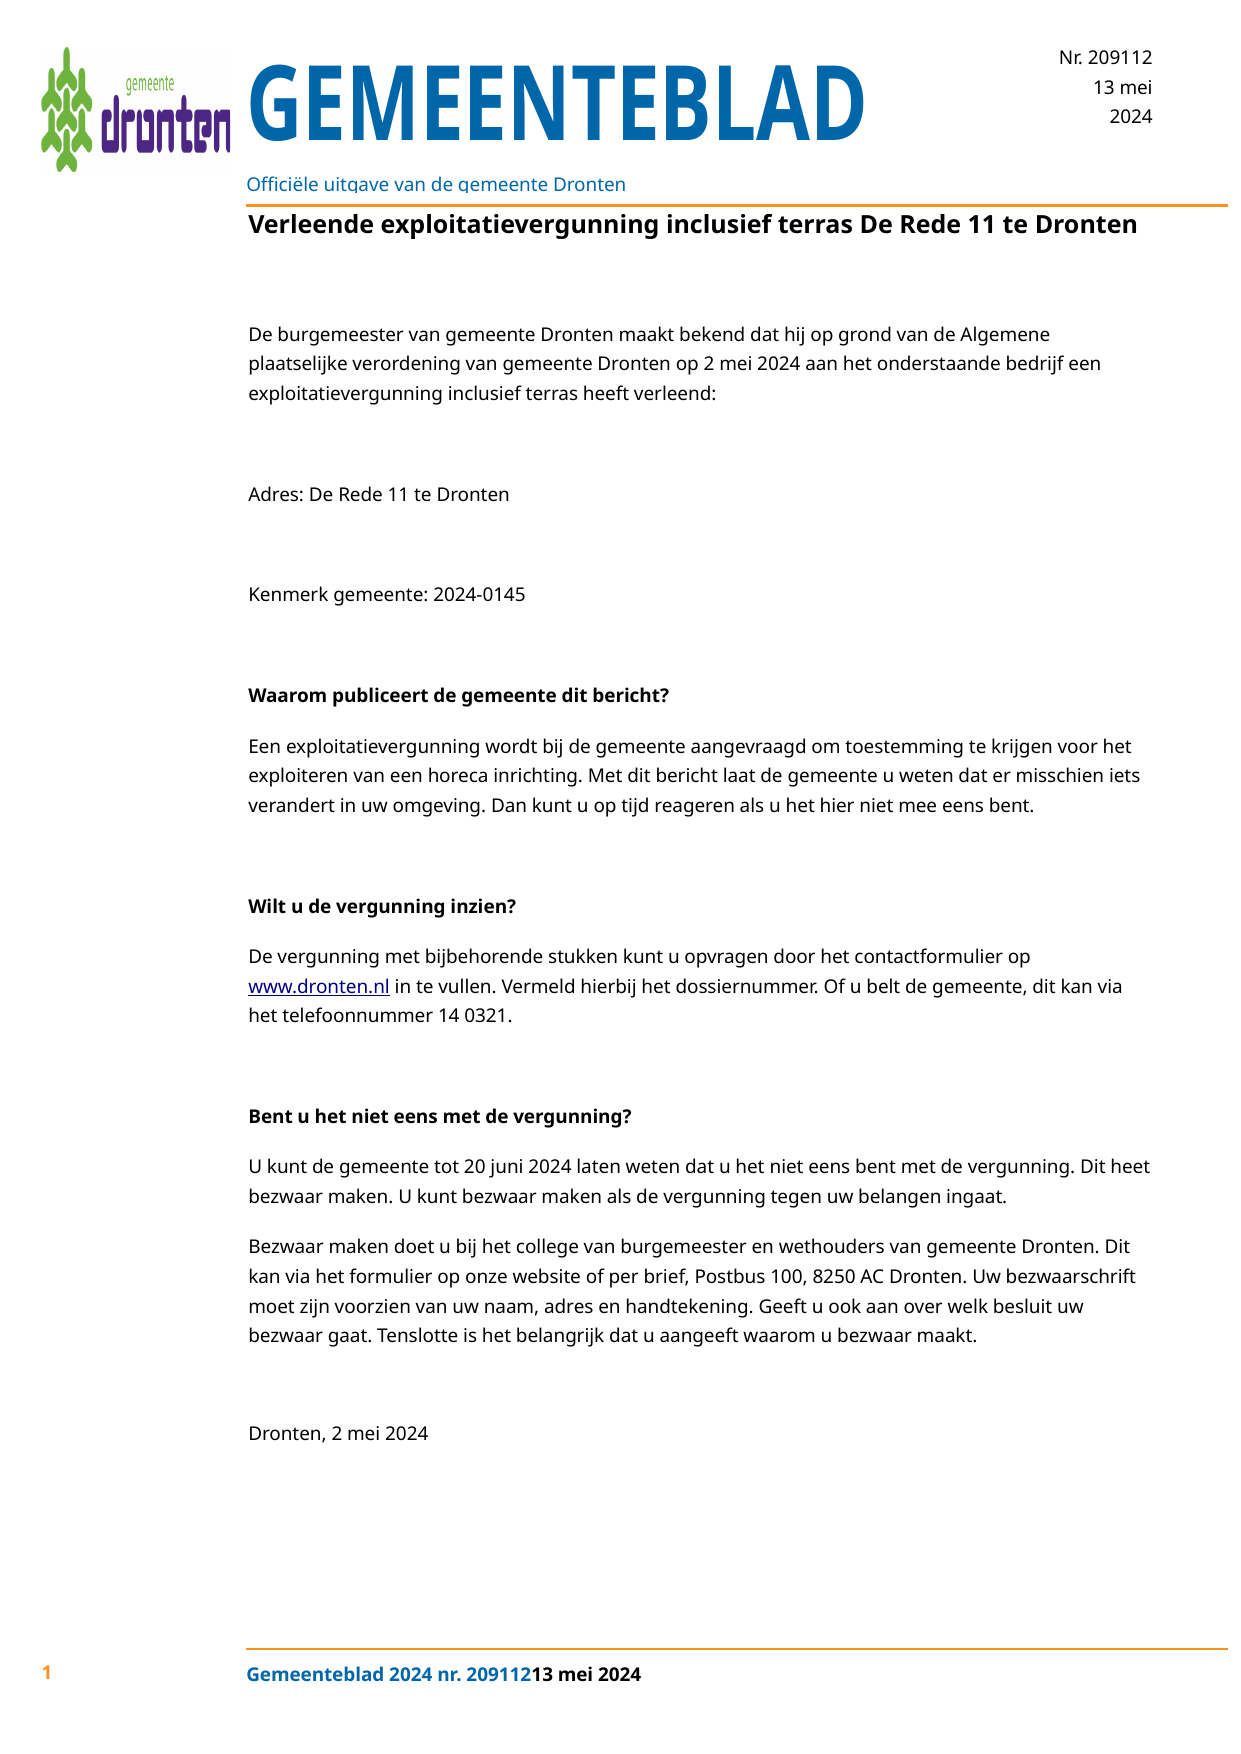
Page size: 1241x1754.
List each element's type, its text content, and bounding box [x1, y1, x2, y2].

text Bezwaar maken doet u bij het college van burgemeester en wethouders van gemeente Dronten. Dit kan via het formulier op onze website of per brief, Postbus 100, 8250 AC Dronten. Uw bezwaarschrift moet zijn voorzien van uw naam, adres en handtekening. Geeft u ook aan over welk besluit uw bezwaar gaat. Tenslotte is het belangrijk dat u aangeeft waarom u bezwaar maakt. [248, 1234, 1152, 1348]
text Bent u het niet eens met de vergunning? [248, 1103, 1152, 1129]
text Dronten, 2 mei 2024 [248, 1421, 1152, 1446]
text Een exploitatievergunning wordt bij de gemeente aangevraagd om toestemming te krijgen voor het exploiteren van een horeca inrichting. Met dit bericht laat de gemeente u weten dat er misschien iets verandert in uw omgeving. Dan kunt u op tijd reageren als u het hier niet mee eens bent. [248, 733, 1152, 818]
text Adres: De Rede 11 te Dronten [248, 481, 1152, 506]
text De vergunning met bijbehorende stukken kunt u opvragen door het contactformulier op www.dronten.nl in te vullen. Vermeld hierbij het dossiernummer. Of u belt de gemeente, dit kan via het telefoonnummer 14 0321. [248, 943, 1152, 1028]
text Verleende exploitatievergunning inclusief terras De Rede 11 te Dronten [248, 207, 1152, 241]
picture [41, 47, 231, 172]
text U kunt de gemeente tot 20 juni 2024 laten weten dat u het niet eens bent met de vergunning. Dit heet bezwaar maken. U kunt bezwaar maken als de vergunning tegen uw belangen ingaat. [248, 1154, 1152, 1209]
text Waarom publiceert de gemeente dit bericht? [248, 682, 1152, 708]
text Kenmerk gemeente: 2024-0145 [248, 582, 1152, 607]
text Wilt u de vergunning inzien? [248, 893, 1152, 918]
text De burgemeester van gemeente Dronten maakt bekend dat hij op grond van de Algemene plaatselijke verordening van gemeente Dronten op 2 mei 2024 aan het onderstaande bedrijf een exploitatievergunning inclusief terras heeft verleend: [248, 321, 1152, 406]
